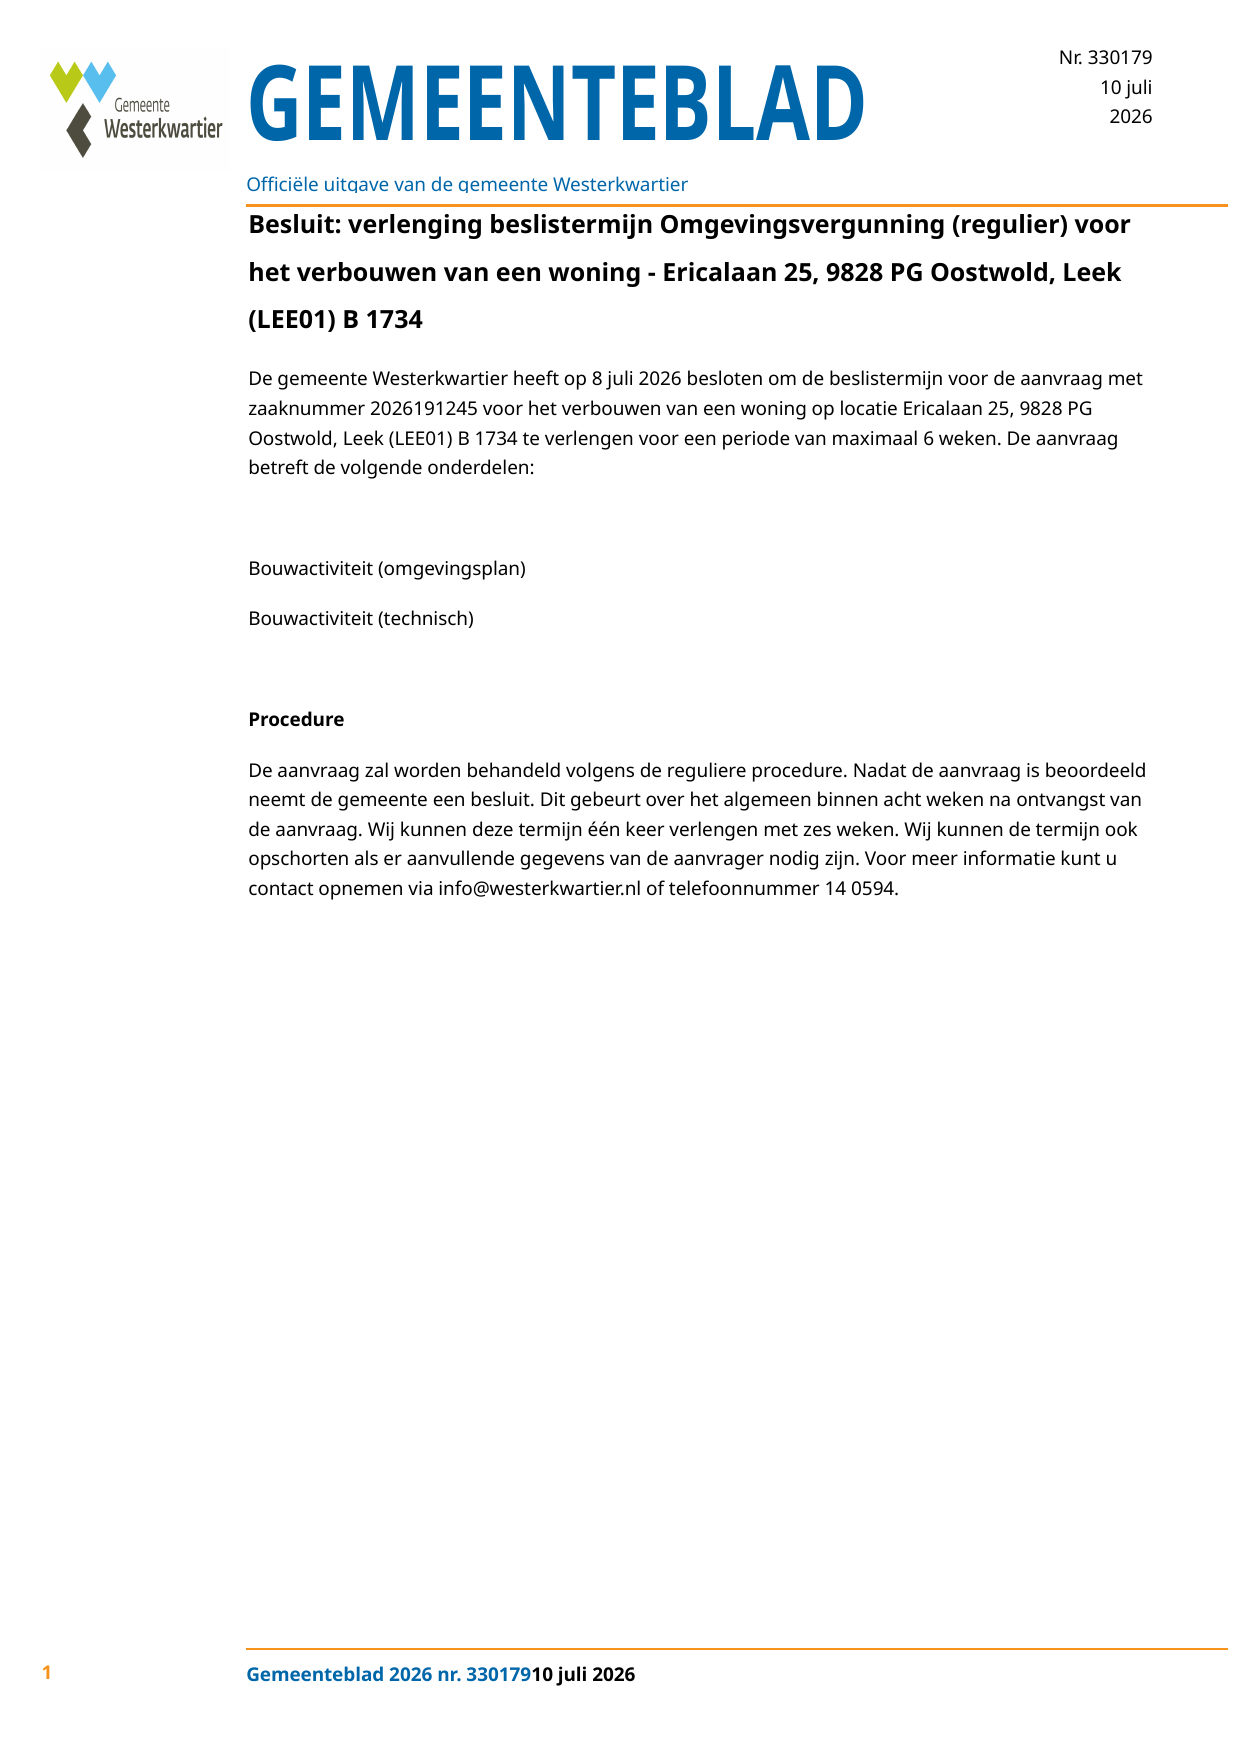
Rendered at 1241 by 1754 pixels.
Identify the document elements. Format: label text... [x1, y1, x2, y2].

text De aanvraag zal worden behandeld volgens de reguliere procedure. Nadat de aanvraag is beoordeeld neemt de gemeente een besluit. Dit gebeurt over het algemeen binnen acht weken na ontvangst van de aanvraag. Wij kunnen deze termijn één keer verlengen met zes weken. Wij kunnen de termijn ook opschorten als er aanvullende gegevens van de aanvrager nodig zijn. Voor meer informatie kunt u contact opnemen via info@westerkwartier.nl of telefoonnummer 14 0594. [248, 757, 1152, 901]
picture [41, 47, 231, 172]
text Besluit: verlenging beslistermijn Omgevingsvergunning (regulier) voor het verbouwen van een woning - Ericalaan 25, 9828 PG Oostwold, Leek (LEE01) B 1734 [248, 207, 1152, 336]
text Bouwactiviteit (technisch) [248, 606, 1152, 631]
text Procedure [248, 706, 1152, 732]
text De gemeente Westerkwartier heeft op 8 juli 2026 besloten om de beslistermijn voor de aanvraag met zaaknummer 2026191245 voor het verbouwen van een woning op locatie Ericalaan 25, 9828 PG Oostwold, Leek (LEE01) B 1734 te verlengen voor een periode van maximaal 6 weken. De aanvraag betreft de volgende onderdelen: [248, 366, 1152, 480]
text Bouwactiviteit (omgevingsplan) [248, 555, 1152, 581]
